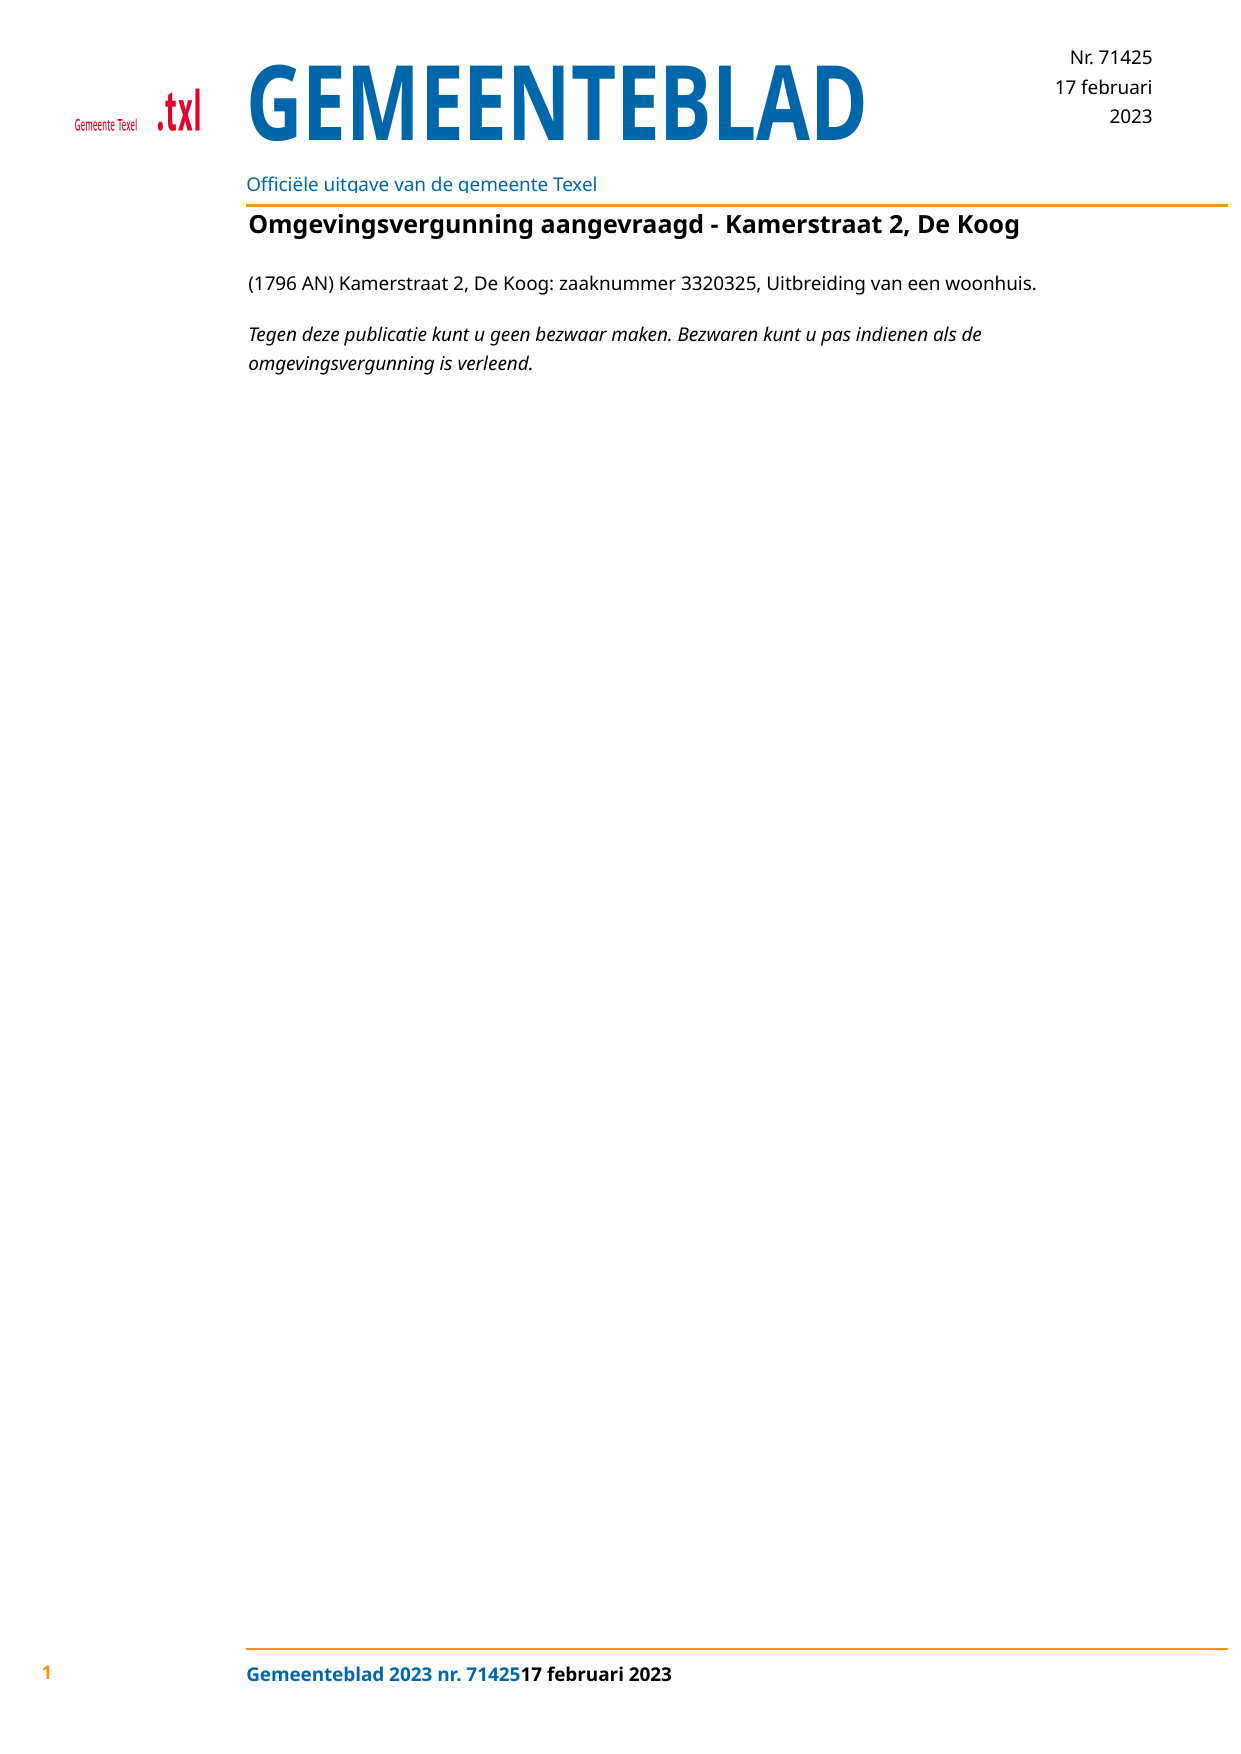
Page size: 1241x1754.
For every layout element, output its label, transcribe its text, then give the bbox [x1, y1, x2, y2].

text (1796 AN) Kamerstraat 2, De Koog: zaaknummer 3320325, Uitbreiding van een woonhuis. [248, 270, 1152, 296]
text Tegen deze publicatie kunt u geen bezwaar maken. Bezwaren kunt u pas indienen als de omgevingsvergunning is verleend. [248, 321, 1152, 376]
text Omgevingsvergunning aangevraagd - Kamerstraat 2, De Koog [248, 207, 1152, 241]
picture [41, 47, 231, 172]
